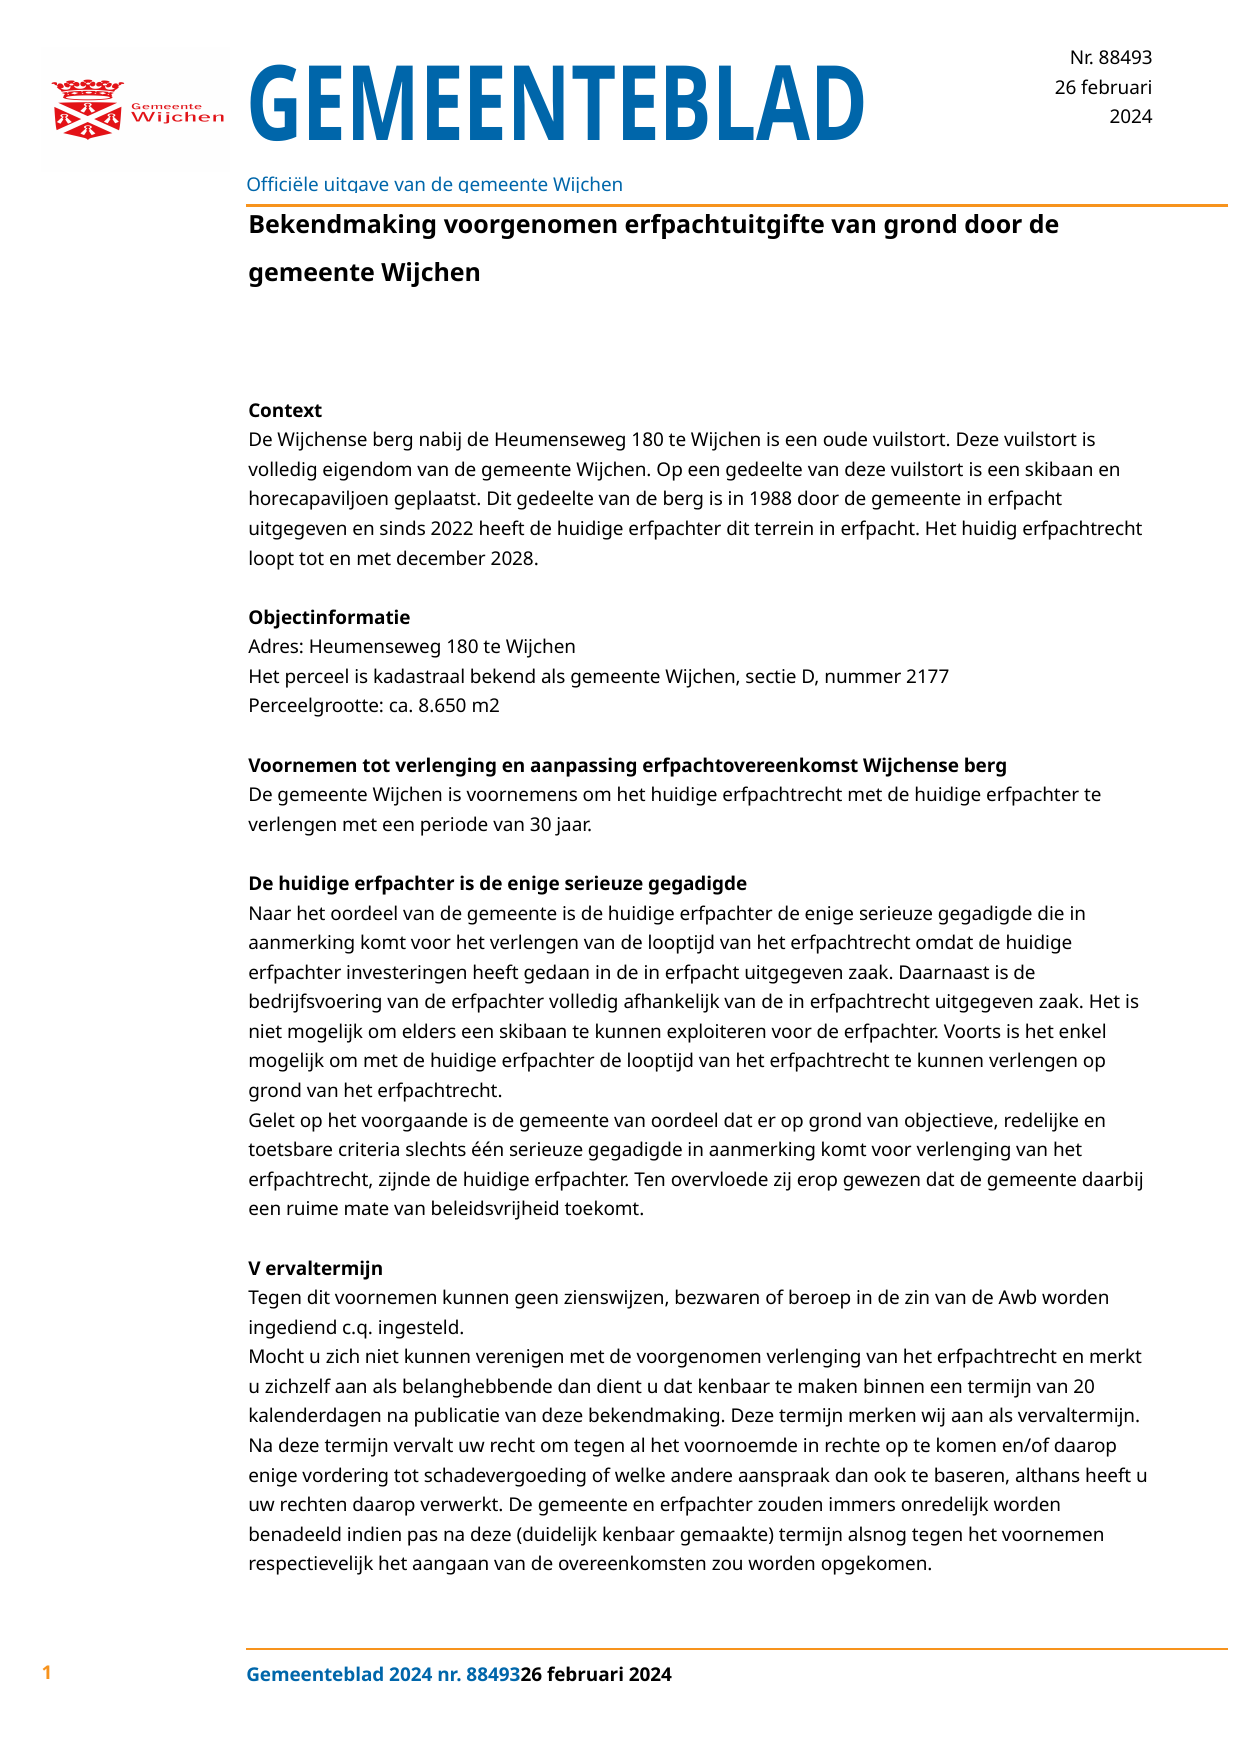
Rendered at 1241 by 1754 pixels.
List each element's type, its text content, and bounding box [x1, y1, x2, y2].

text Het perceel is kadastraal bekend als gemeente Wijchen, sectie D, nummer 2177 [248, 663, 1152, 689]
text De Wijchense berg nabij de Heumenseweg 180 te Wijchen is een oude vuilstort. Deze vuilstort is volledig eigendom van de gemeente Wijchen. Op een gedeelte van deze vuilstort is een skibaan en horecapaviljoen geplaatst. Dit gedeelte van de berg is in 1988 door de gemeente in erfpacht uitgegeven en sinds 2022 heeft de huidige erfpachter dit terrein in erfpacht. Het huidig erfpachtrecht loopt tot en met december 2028. [248, 426, 1152, 570]
text Adres: Heumenseweg 180 te Wijchen [248, 633, 1152, 659]
text De gemeente Wijchen is voornemens om het huidige erfpachtrecht met de huidige erfpachter te verlengen met een periode van 30 jaar. [248, 781, 1152, 837]
text V ervaltermijn [248, 1255, 1152, 1280]
text De huidige erfpachter is de enige serieuze gegadigde [248, 870, 1152, 896]
text Naar het oordeel van de gemeente is de huidige erfpachter de enige serieuze gegadigde die in aanmerking komt voor het verlengen van de looptijd van het erfpachtrecht omdat de huidige erfpachter investeringen heeft gedaan in de in erfpacht uitgegeven zaak. Daarnaast is de bedrijfsvoering van de erfpachter volledig afhankelijk van de in erfpachtrecht uitgegeven zaak. Het is niet mogelijk om elders een skibaan te kunnen exploiteren voor de erfpachter. Voorts is het enkel mogelijk om met de huidige erfpachter de looptijd van het erfpachtrecht te kunnen verlengen op grond van het erfpachtrecht. [248, 900, 1152, 1103]
text Objectinformatie [248, 604, 1152, 629]
text Mocht u zich niet kunnen verenigen met de voorgenomen verlenging van het erfpachtrecht en merkt u zichzelf aan als belanghebbende dan dient u dat kenbaar te maken binnen een termijn van 20 kalenderdagen na publicatie van deze bekendmaking. Deze termijn merken wij aan als vervaltermijn. Na deze termijn vervalt uw recht om tegen al het voornoemde in rechte op te komen en/of daarop enige vordering tot schadevergoeding of welke andere aanspraak dan ook te baseren, althans heeft u uw rechten daarop verwerkt. De gemeente en erfpachter zouden immers onredelijk worden benadeeld indien pas na deze (duidelijk kenbaar gemaakte) termijn alsnog tegen het voornemen respectievelijk het aangaan van de overeenkomsten zou worden opgekomen. [248, 1343, 1152, 1576]
text Bekendmaking voorgenomen erfpachtuitgifte van grond door de gemeente Wijchen [248, 207, 1152, 288]
text Voornemen tot verlenging en aanpassing erfpachtovereenkomst Wijchense berg [248, 752, 1152, 777]
text Perceelgrootte: ca. 8.650 m2 [248, 693, 1152, 718]
text Context [248, 397, 1152, 422]
text Tegen dit voornemen kunnen geen zienswijzen, bezwaren of beroep in de zin van de Awb worden ingediend c.q. ingesteld. [248, 1284, 1152, 1339]
text Gelet op het voorgaande is de gemeente van oordeel dat er op grond van objectieve, redelijke en toetsbare criteria slechts één serieuze gegadigde in aanmerking komt voor verlenging van het erfpachtrecht, zijnde de huidige erfpachter. Ten overvloede zij erop gewezen dat de gemeente daarbij een ruime mate van beleidsvrijheid toekomt. [248, 1107, 1152, 1221]
picture [41, 47, 231, 172]
